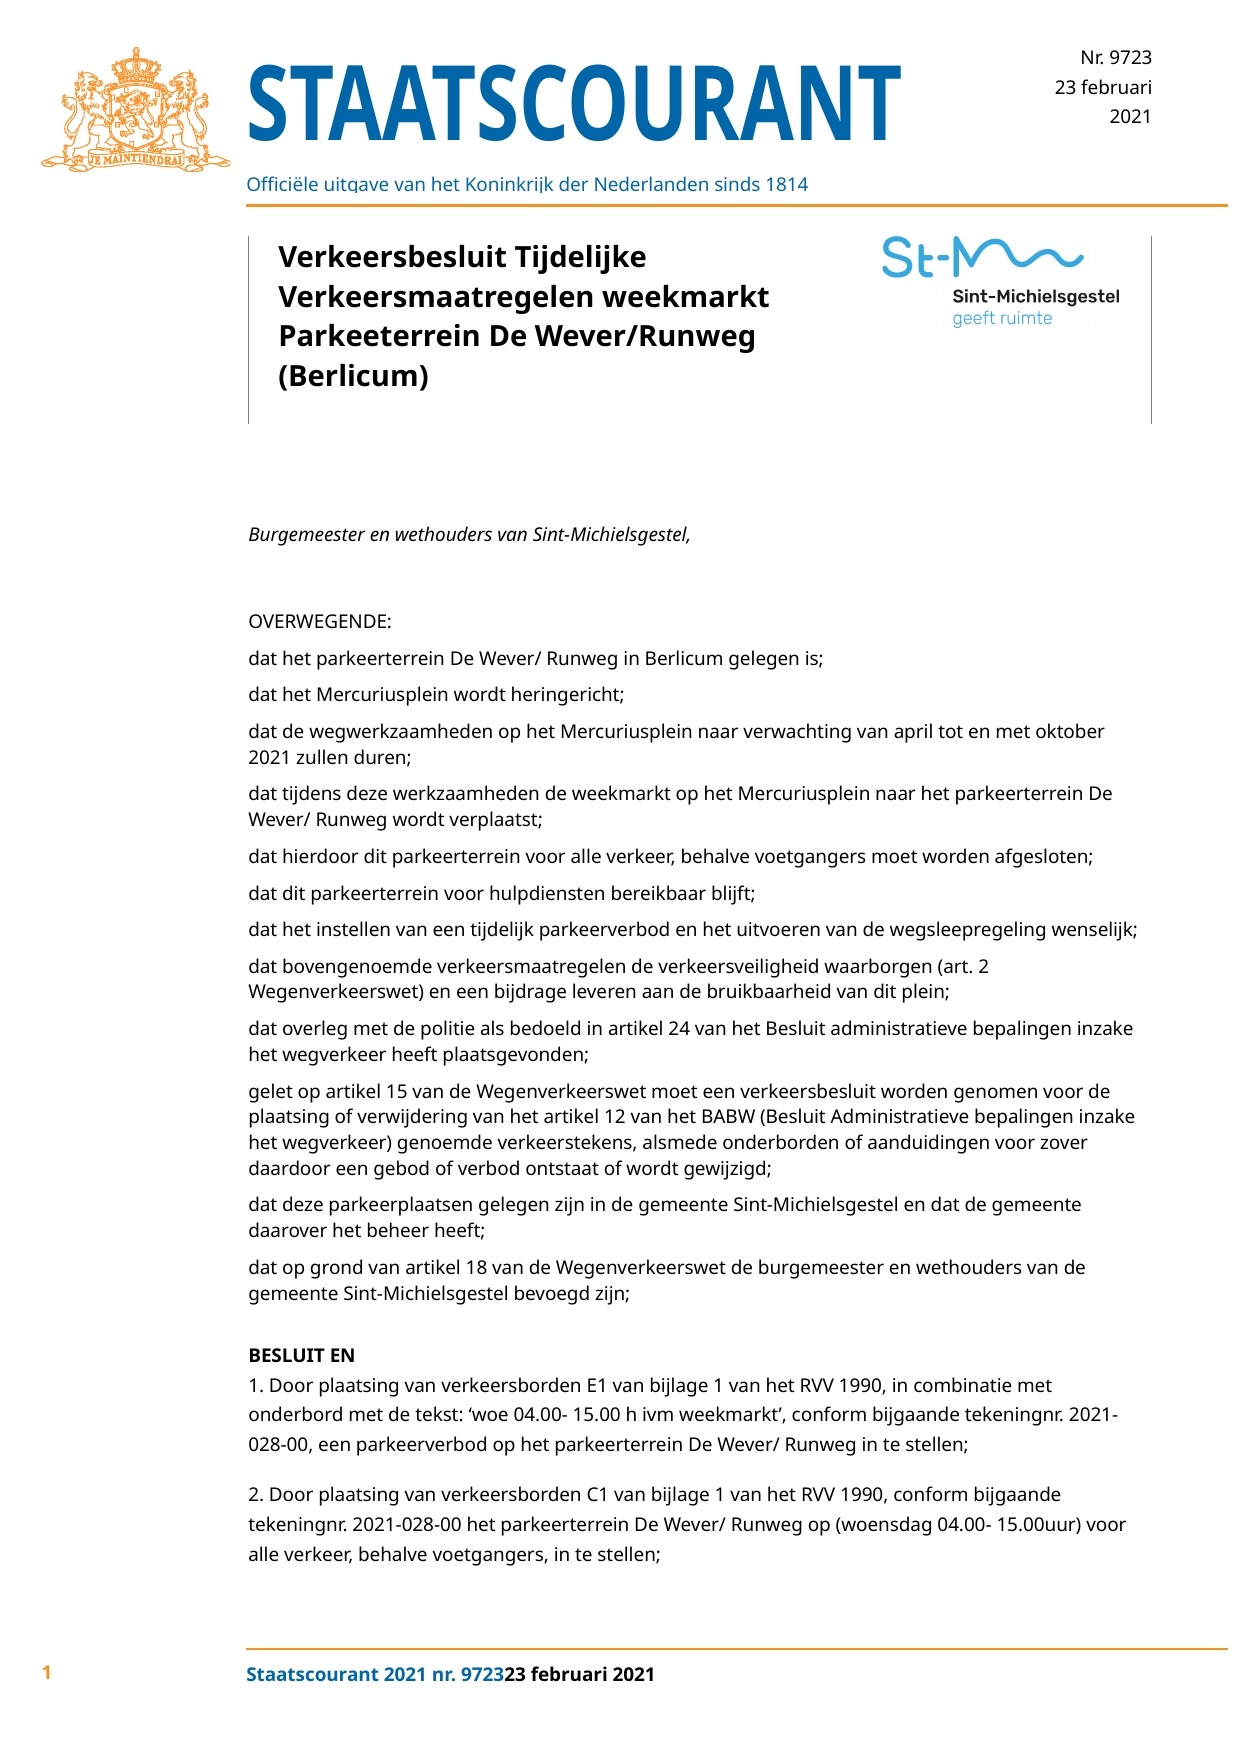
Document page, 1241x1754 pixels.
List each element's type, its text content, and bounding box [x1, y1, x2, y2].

text gelet op artikel 15 van de Wegenverkeerswet moet een verkeersbesluit worden genomen voor de plaatsing of verwijdering van het artikel 12 van het BABW (Besluit Administratieve bepalingen inzake het wegverkeer) genoemde verkeerstekens, alsmede onderborden of aanduidingen voor zover daardoor een gebod of verbod ontstaat of wordt gewijzigd; [248, 1078, 1152, 1181]
table_header Verkeersbesluit Tijdelijke Verkeersmaatregelen weekmarkt Parkeeterrein De Wever/Runweg (Berlicum) [249, 236, 850, 424]
text dat het instellen van een tijdelijk parkeerverbod en het uitvoeren van de wegsleepregeling wenselijk; [248, 916, 1152, 942]
text dat bovengenoemde verkeersmaatregelen de verkeersveiligheid waarborgen (art. 2 Wegenverkeerswet) en een bijdrage leveren aan de bruikbaarheid van dit plein; [248, 953, 1152, 1004]
table_header [850, 236, 1151, 424]
text dat overleg met de politie als bedoeld in artikel 24 van het Besluit administratieve bepalingen inzake het wegverkeer heeft plaatsgevonden; [248, 1015, 1152, 1067]
text Burgemeester en wethouders van Sint-Michielsgestel, [248, 521, 1152, 547]
text 1. Door plaatsing van verkeersborden E1 van bijlage 1 van het RVV 1990, in combinatie met onderbord met de tekst: ‘woe 04.00- 15.00 h ivm weekmarkt’, conform bijgaande tekeningnr. 2021-028-00, een parkeerverbod op het parkeerterrein De Wever/ Runweg in te stellen; [248, 1372, 1152, 1457]
text dat tijdens deze werkzaamheden de weekmarkt op het Mercuriusplein naar het parkeerterrein De Wever/ Runweg wordt verplaatst; [248, 781, 1152, 832]
text OVERWEGENDE: [248, 608, 1152, 634]
picture [41, 47, 231, 172]
text 2. Door plaatsing van verkeersborden C1 van bijlage 1 van het RVV 1990, conform bijgaande tekeningnr. 2021-028-00 het parkeerterrein De Wever/ Runweg op (woensdag 04.00- 15.00uur) voor alle verkeer, behalve voetgangers, in te stellen; [248, 1482, 1152, 1567]
text dat hierdoor dit parkeerterrein voor alle verkeer, behalve voetgangers moet worden afgesloten; [248, 843, 1152, 869]
text dat het parkeerterrein De Wever/ Runweg in Berlicum gelegen is; [248, 645, 1152, 671]
text dat deze parkeerplaatsen gelegen zijn in de gemeente Sint-Michielsgestel en dat de gemeente daarover het beheer heeft; [248, 1192, 1152, 1243]
picture [882, 236, 1119, 328]
text BESLUIT EN [248, 1342, 1152, 1368]
text dat op grond van artikel 18 van de Wegenverkeerswet de burgemeester en wethouders van de gemeente Sint-Michielsgestel bevoegd zijn; [248, 1254, 1152, 1306]
text dat de wegwerkzaamheden op het Mercuriusplein naar verwachting van april tot en met oktober 2021 zullen duren; [248, 718, 1152, 770]
text dat dit parkeerterrein voor hulpdiensten bereikbaar blijft; [248, 880, 1152, 905]
text dat het Mercuriusplein wordt heringericht; [248, 682, 1152, 707]
